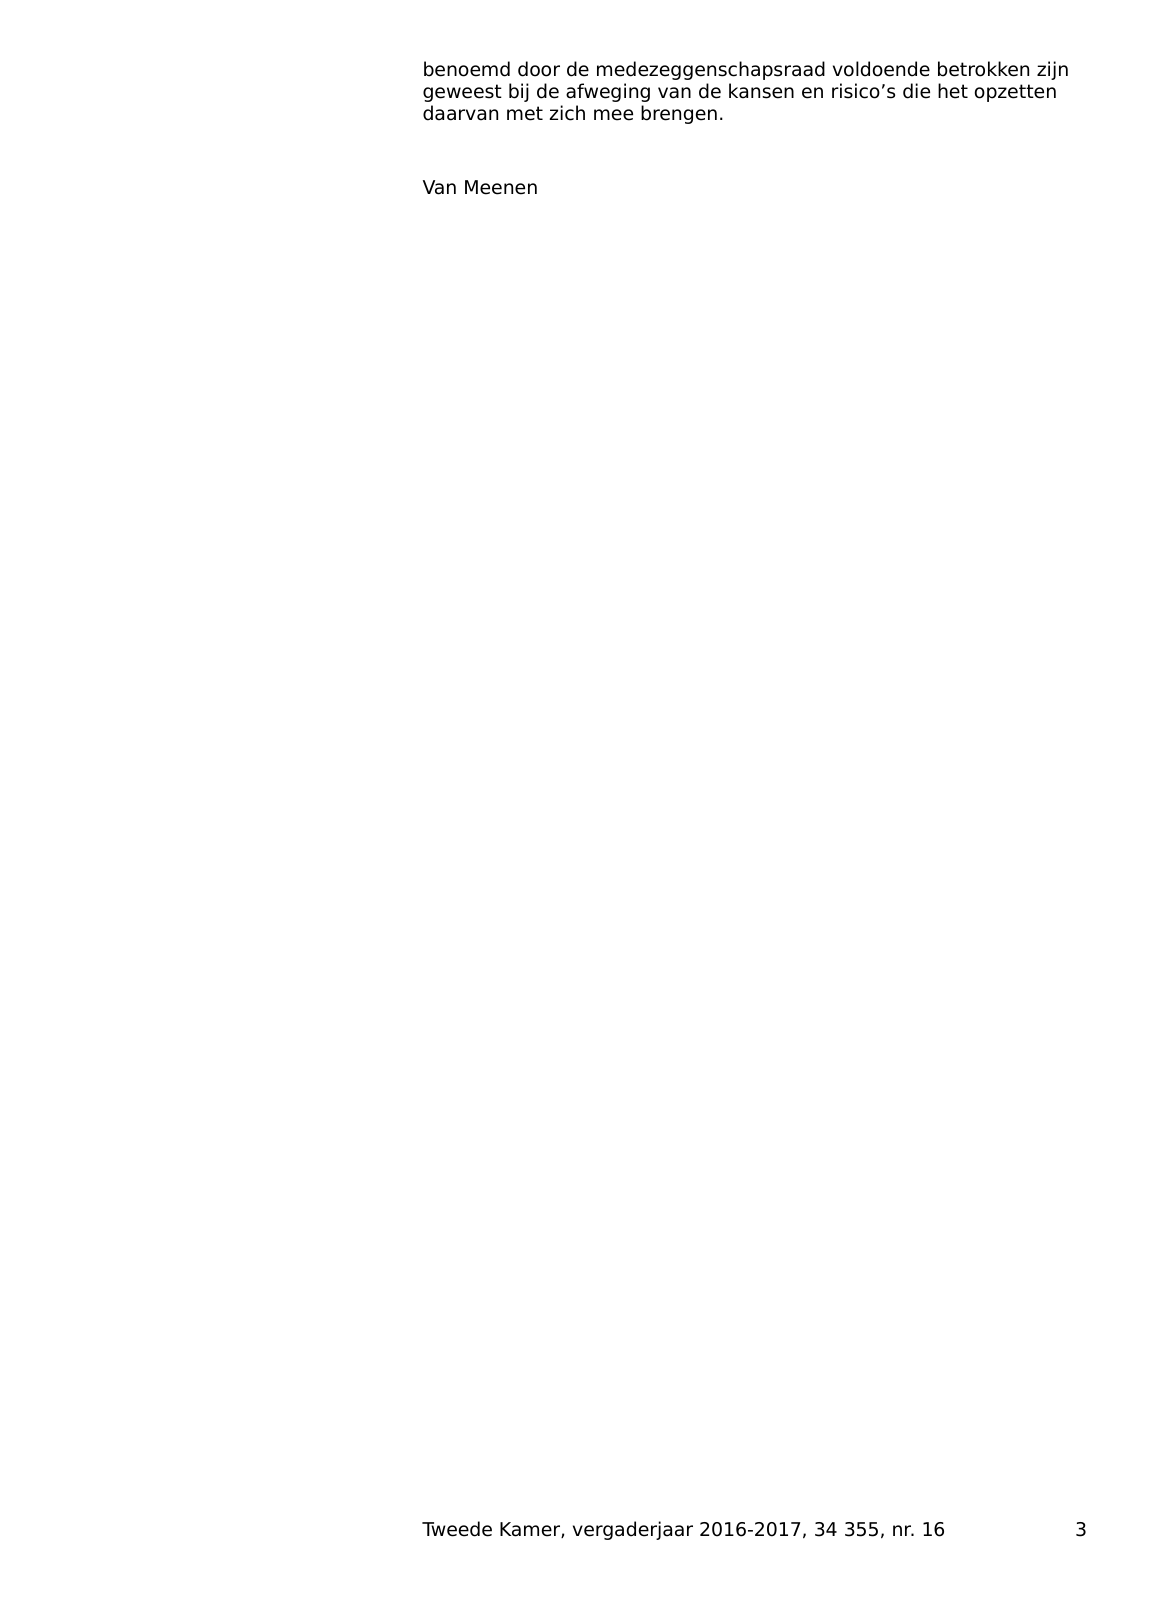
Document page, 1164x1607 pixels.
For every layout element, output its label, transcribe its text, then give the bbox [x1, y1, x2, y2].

text benoemd door de medezeggenschapsraad voldoende betrokken zijn geweest bij de afweging van de kansen en risico’s die het opzetten daarvan met zich mee brengen. [422, 59, 1087, 125]
text Van Meenen [422, 155, 1087, 199]
